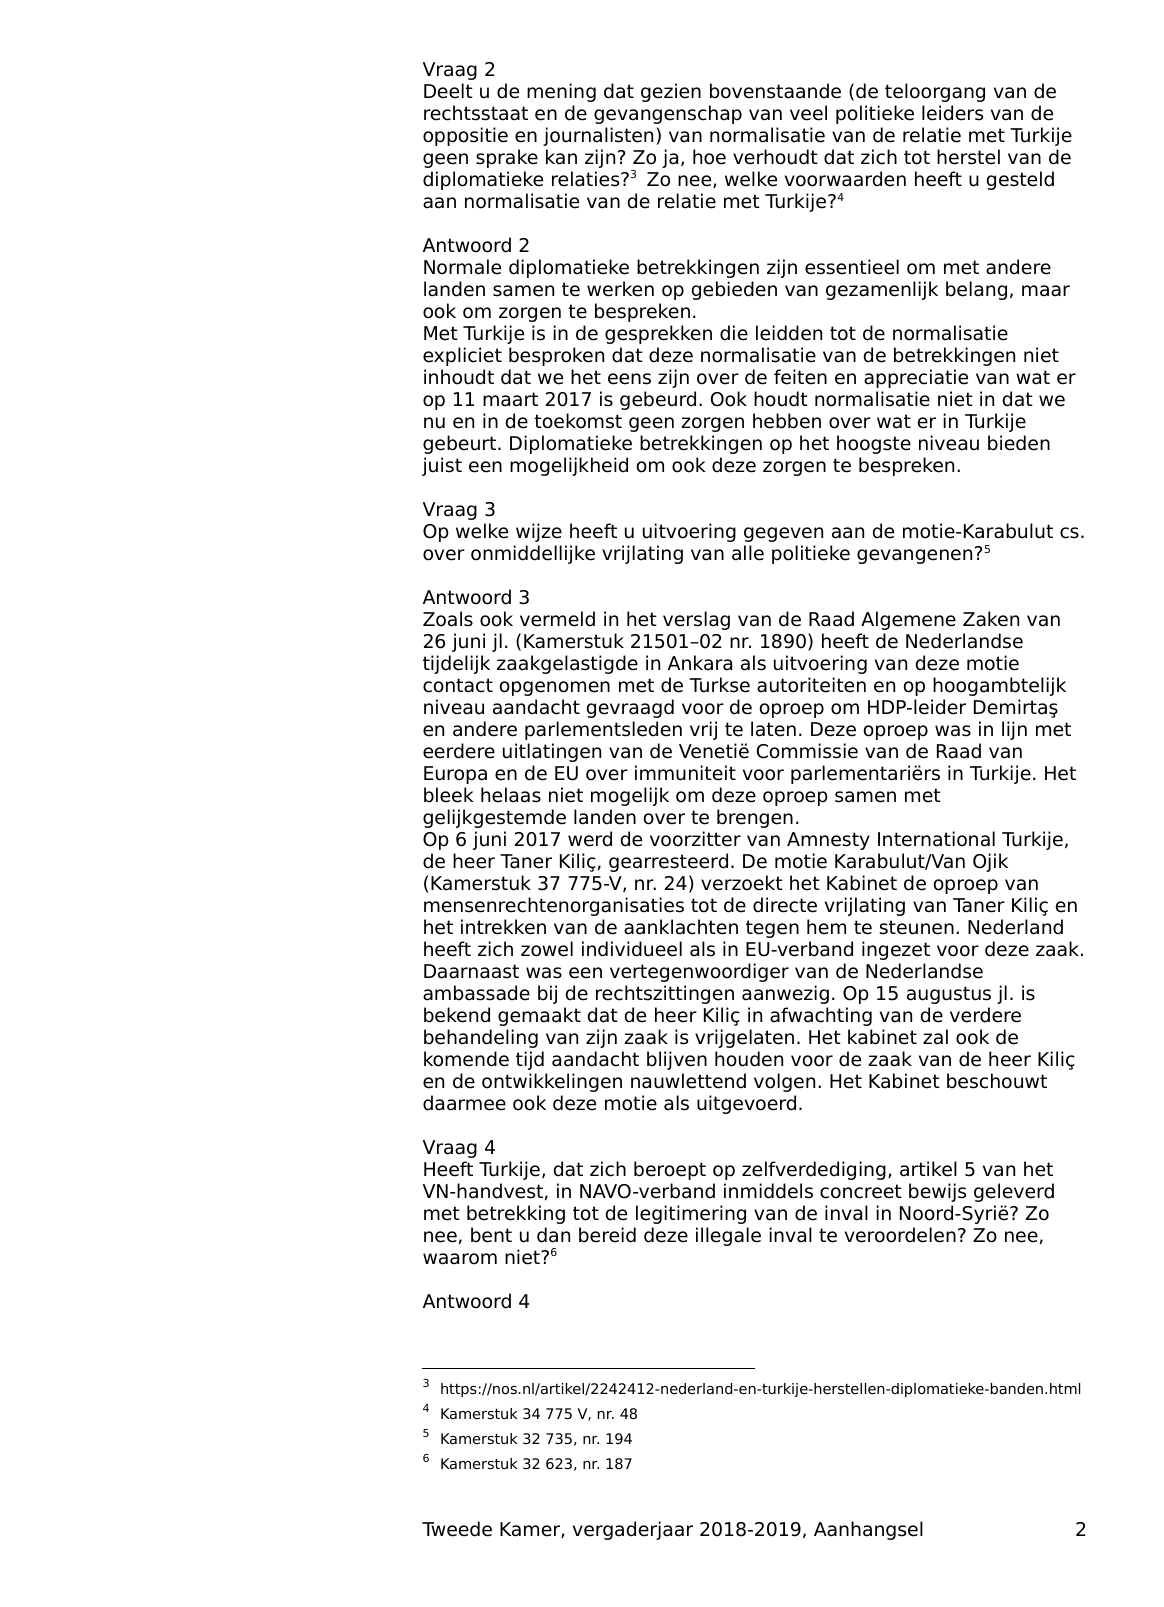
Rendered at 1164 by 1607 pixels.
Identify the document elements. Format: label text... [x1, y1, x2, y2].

text Normale diplomatieke betrekkingen zijn essentieel om met andere landen samen te werken op gebieden van gezamenlijk belang, maar ook om zorgen te bespreken. [422, 257, 1087, 323]
text Antwoord 2 [422, 235, 1087, 257]
text Deelt u de mening dat gezien bovenstaande (de teloorgang van de rechtsstaat en de gevangenschap van veel politieke leiders van de oppositie en journalisten) van normalisatie van de relatie met Turkije geen sprake kan zijn? Zo ja, hoe verhoudt dat zich tot herstel van de diplomatieke relaties? Zo nee, welke voorwaarden heeft u gesteld aan normalisatie van de relatie met Turkije? [422, 81, 1087, 213]
text Vraag 2 [422, 59, 1087, 81]
text Op welke wijze heeft u uitvoering gegeven aan de motie-Karabulut cs. over onmiddellijke vrijlating van alle politieke gevangenen? [422, 521, 1087, 565]
text Antwoord 3 [422, 587, 1087, 609]
text Kamerstuk 34 775 V, nr. 48 [422, 1402, 1087, 1424]
text Vraag 3 [422, 499, 1087, 521]
text Kamerstuk 32 735, nr. 194 [422, 1427, 1087, 1449]
text Antwoord 4 [422, 1291, 1087, 1313]
text Op 6 juni 2017 werd de voorzitter van Amnesty International Turkije, de heer Taner Kiliç, gearresteerd. De motie Karabulut/Van Ojik (Kamerstuk 37 775-V, nr. 24) verzoekt het Kabinet de oproep van mensenrechtenorganisaties tot de directe vrijlating van Taner Kiliç en het intrekken van de aanklachten tegen hem te steunen. Nederland heeft zich zowel individueel als in EU-verband ingezet voor deze zaak. Daarnaast was een vertegenwoordiger van de Nederlandse ambassade bij de rechtszittingen aanwezig. Op 15 augustus jl. is bekend gemaakt dat de heer Kiliç in afwachting van de verdere behandeling van zijn zaak is vrijgelaten. Het kabinet zal ook de komende tijd aandacht blijven houden voor de zaak van de heer Kiliç en de ontwikkelingen nauwlettend volgen. Het Kabinet beschouwt daarmee ook deze motie als uitgevoerd. [422, 829, 1087, 1115]
text Vraag 4 [422, 1137, 1087, 1159]
text Met Turkije is in de gesprekken die leidden tot de normalisatie expliciet besproken dat deze normalisatie van de betrekkingen niet inhoudt dat we het eens zijn over de feiten en appreciatie van wat er op 11 maart 2017 is gebeurd. Ook houdt normalisatie niet in dat we nu en in de toekomst geen zorgen hebben over wat er in Turkije gebeurt. Diplomatieke betrekkingen op het hoogste niveau bieden juist een mogelijkheid om ook deze zorgen te bespreken. [422, 323, 1087, 477]
text Zoals ook vermeld in het verslag van de Raad Algemene Zaken van 26 juni jl. (Kamerstuk 21501–02 nr. 1890) heeft de Nederlandse tijdelijk zaakgelastigde in Ankara als uitvoering van deze motie contact opgenomen met de Turkse autoriteiten en op hoogambtelijk niveau aandacht gevraagd voor de oproep om HDP-leider Demirtaş en andere parlementsleden vrij te laten. Deze oproep was in lijn met eerdere uitlatingen van de Venetië Commissie van de Raad van Europa en de EU over immuniteit voor parlementariërs in Turkije. Het bleek helaas niet mogelijk om deze oproep samen met gelijkgestemde landen over te brengen. [422, 609, 1087, 829]
text https://nos.nl/artikel/2242412-nederland-en-turkije-herstellen-diplomatieke-banden.html [422, 1377, 1087, 1399]
text Heeft Turkije, dat zich beroept op zelfverdediging, artikel 5 van het VN-handvest, in NAVO-verband inmiddels concreet bewijs geleverd met betrekking tot de legitimering van de inval in Noord-Syrië? Zo nee, bent u dan bereid deze illegale inval te veroordelen? Zo nee, waarom niet? [422, 1159, 1087, 1269]
text Kamerstuk 32 623, nr. 187 [422, 1452, 1087, 1474]
